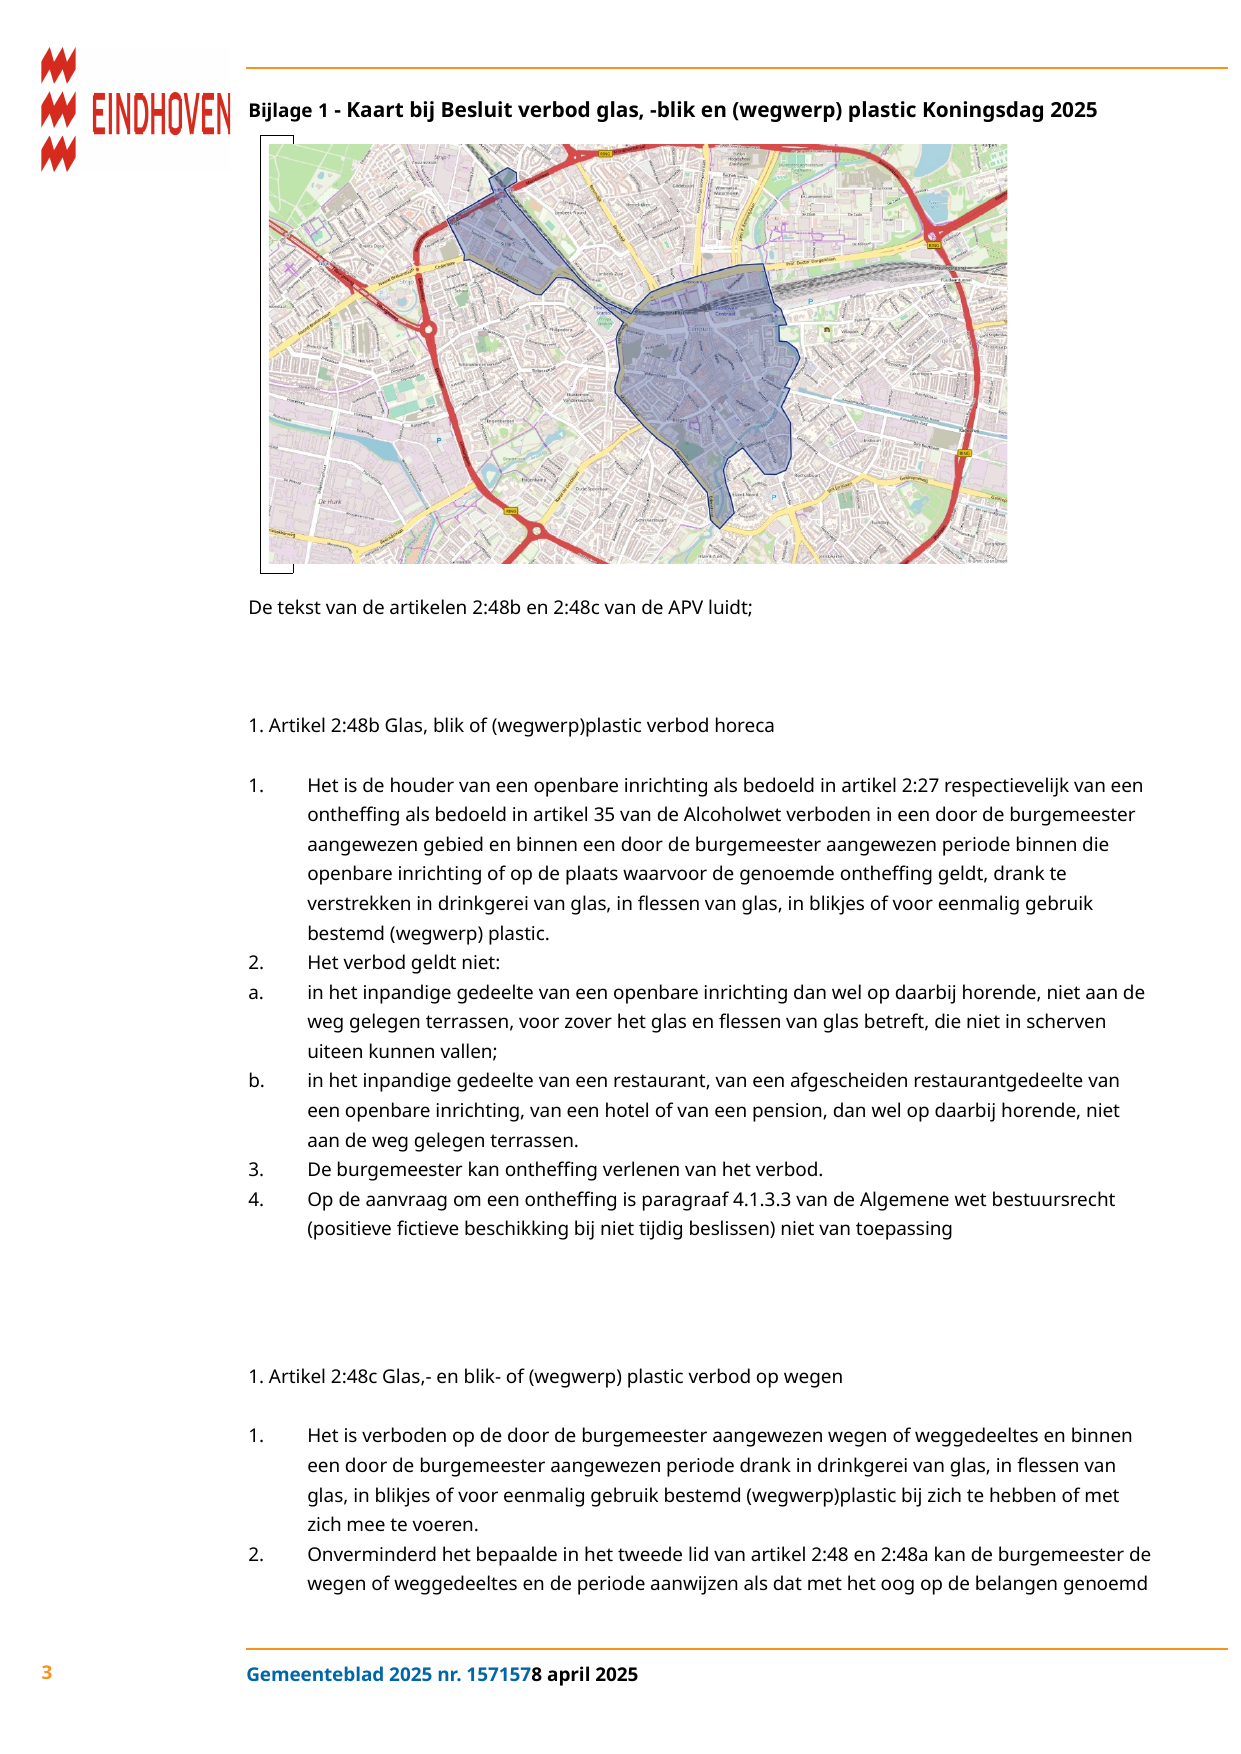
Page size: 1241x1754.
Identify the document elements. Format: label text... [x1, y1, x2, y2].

list Onverminderd het bepaalde in het tweede lid van artikel 2:48 en 2:48a kan de burgemeester de wegen of weggedeeltes en de periode aanwijzen als dat met het oog op de belangen genoemd [248, 1541, 1152, 1596]
list Het is verboden op de door de burgemeester aangewezen wegen of weggedeeltes en binnen een door de burgemeester aangewezen periode drank in drinkgerei van glas, in flessen van glas, in blikjes of voor eenmalig gebruik bestemd (wegwerp)plastic bij zich te hebben of met zich mee te voeren. [248, 1423, 1152, 1537]
text 1. Artikel 2:48c Glas,- en blik- of (wegwerp) plastic verbod op wegen [248, 1363, 1152, 1389]
text Bijlage 1 - Kaart bij Besluit verbod glas, -blik en (wegwerp) plastic Koningsdag 2025 [248, 95, 1152, 123]
list in het inpandige gedeelte van een restaurant, van een afgescheiden restaurantgedeelte van een openbare inrichting, van een hotel of van een pension, dan wel op daarbij horende, niet aan de weg gelegen terrassen. [248, 1068, 1152, 1153]
picture [268, 144, 1008, 564]
picture [41, 47, 231, 172]
list De burgemeester kan ontheffing verlenen van het verbod. [248, 1156, 1152, 1182]
list Op de aanvraag om een ontheffing is paragraaf 4.1.3.3 van de Algemene wet bestuursrecht (positieve fictieve beschikking bij niet tijdig beslissen) niet van toepassing [248, 1186, 1152, 1241]
text De tekst van de artikelen 2:48b en 2:48c van de APV luidt; [248, 594, 1152, 620]
list Het verbod geldt niet: [248, 949, 1152, 975]
text 1. Artikel 2:48b Glas, blik of (wegwerp)plastic verbod horeca [248, 713, 1152, 738]
list Het is de houder van een openbare inrichting als bedoeld in artikel 2:27 respectievelijk van een ontheffing als bedoeld in artikel 35 van de Alcoholwet verboden in een door de burgemeester aangewezen gebied en binnen een door de burgemeester aangewezen periode binnen die openbare inrichting of op de plaats waarvoor de genoemde ontheffing geldt, drank te verstrekken in drinkgerei van glas, in flessen van glas, in blikjes of voor eenmalig gebruik bestemd (wegwerp) plastic. [248, 772, 1152, 946]
list in het inpandige gedeelte van een openbare inrichting dan wel op daarbij horende, niet aan de weg gelegen terrassen, voor zover het glas en flessen van glas betreft, die niet in scherven uiteen kunnen vallen; [248, 979, 1152, 1064]
